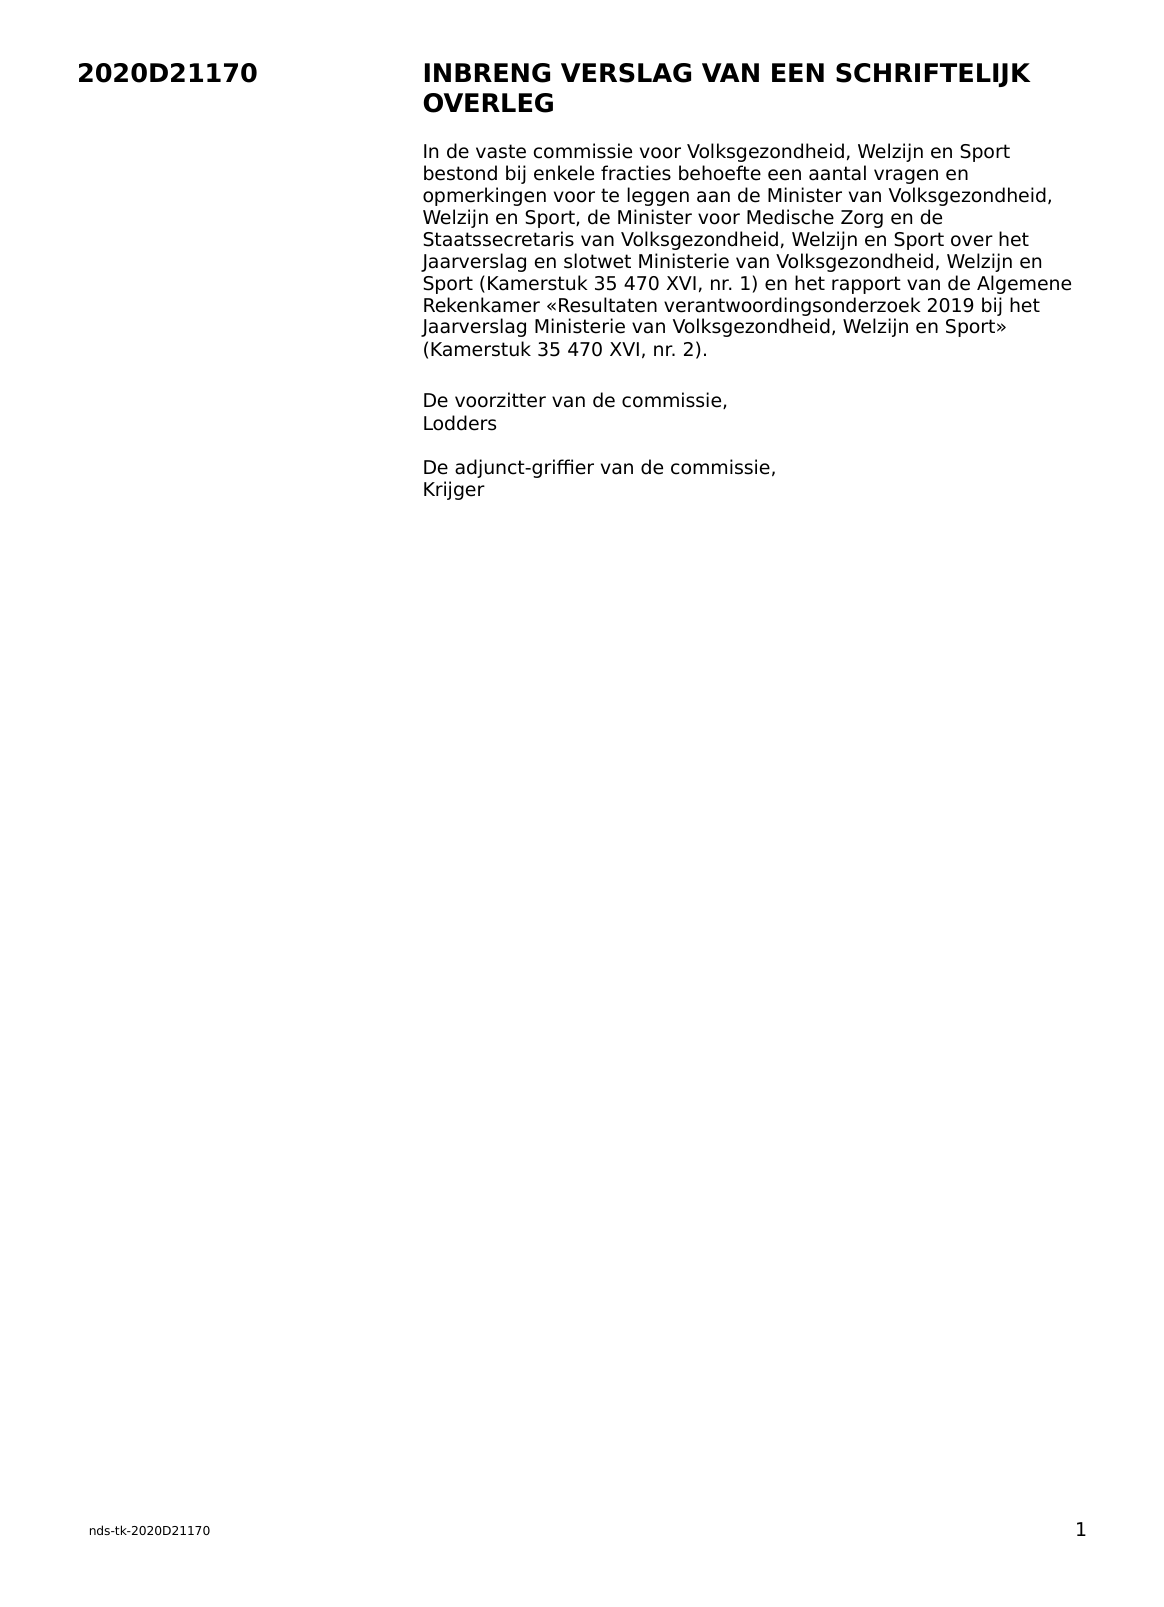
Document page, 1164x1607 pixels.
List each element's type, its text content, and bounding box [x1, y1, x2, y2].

text In de vaste commissie voor Volksgezondheid, Welzijn en Sport bestond bij enkele fracties behoefte een aantal vragen en opmerkingen voor te leggen aan de Minister van Volksgezondheid, Welzijn en Sport, de Minister voor Medische Zorg en de Staatssecretaris van Volksgezondheid, Welzijn en Sport over het Jaarverslag en slotwet Ministerie van Volksgezondheid, Welzijn en Sport (Kamerstuk 35 470 XVI, nr. 1) en het rapport van de Algemene Rekenkamer «Resultaten verantwoordingsonderzoek 2019 bij het Jaarverslag Ministerie van Volksgezondheid, Welzijn en Sport» (Kamerstuk 35 470 XVI, nr. 2). [422, 141, 1087, 360]
text 2020D21170 INBRENG VERSLAG VAN EEN SCHRIFTELIJK OVERLEG [77, 59, 1087, 118]
text De voorzitter van de commissie, Lodders [422, 390, 1087, 434]
text De adjunct-griffier van de commissie, Krijger [422, 457, 1087, 501]
text nds-tk-2020D21170 [88, 1524, 323, 1538]
